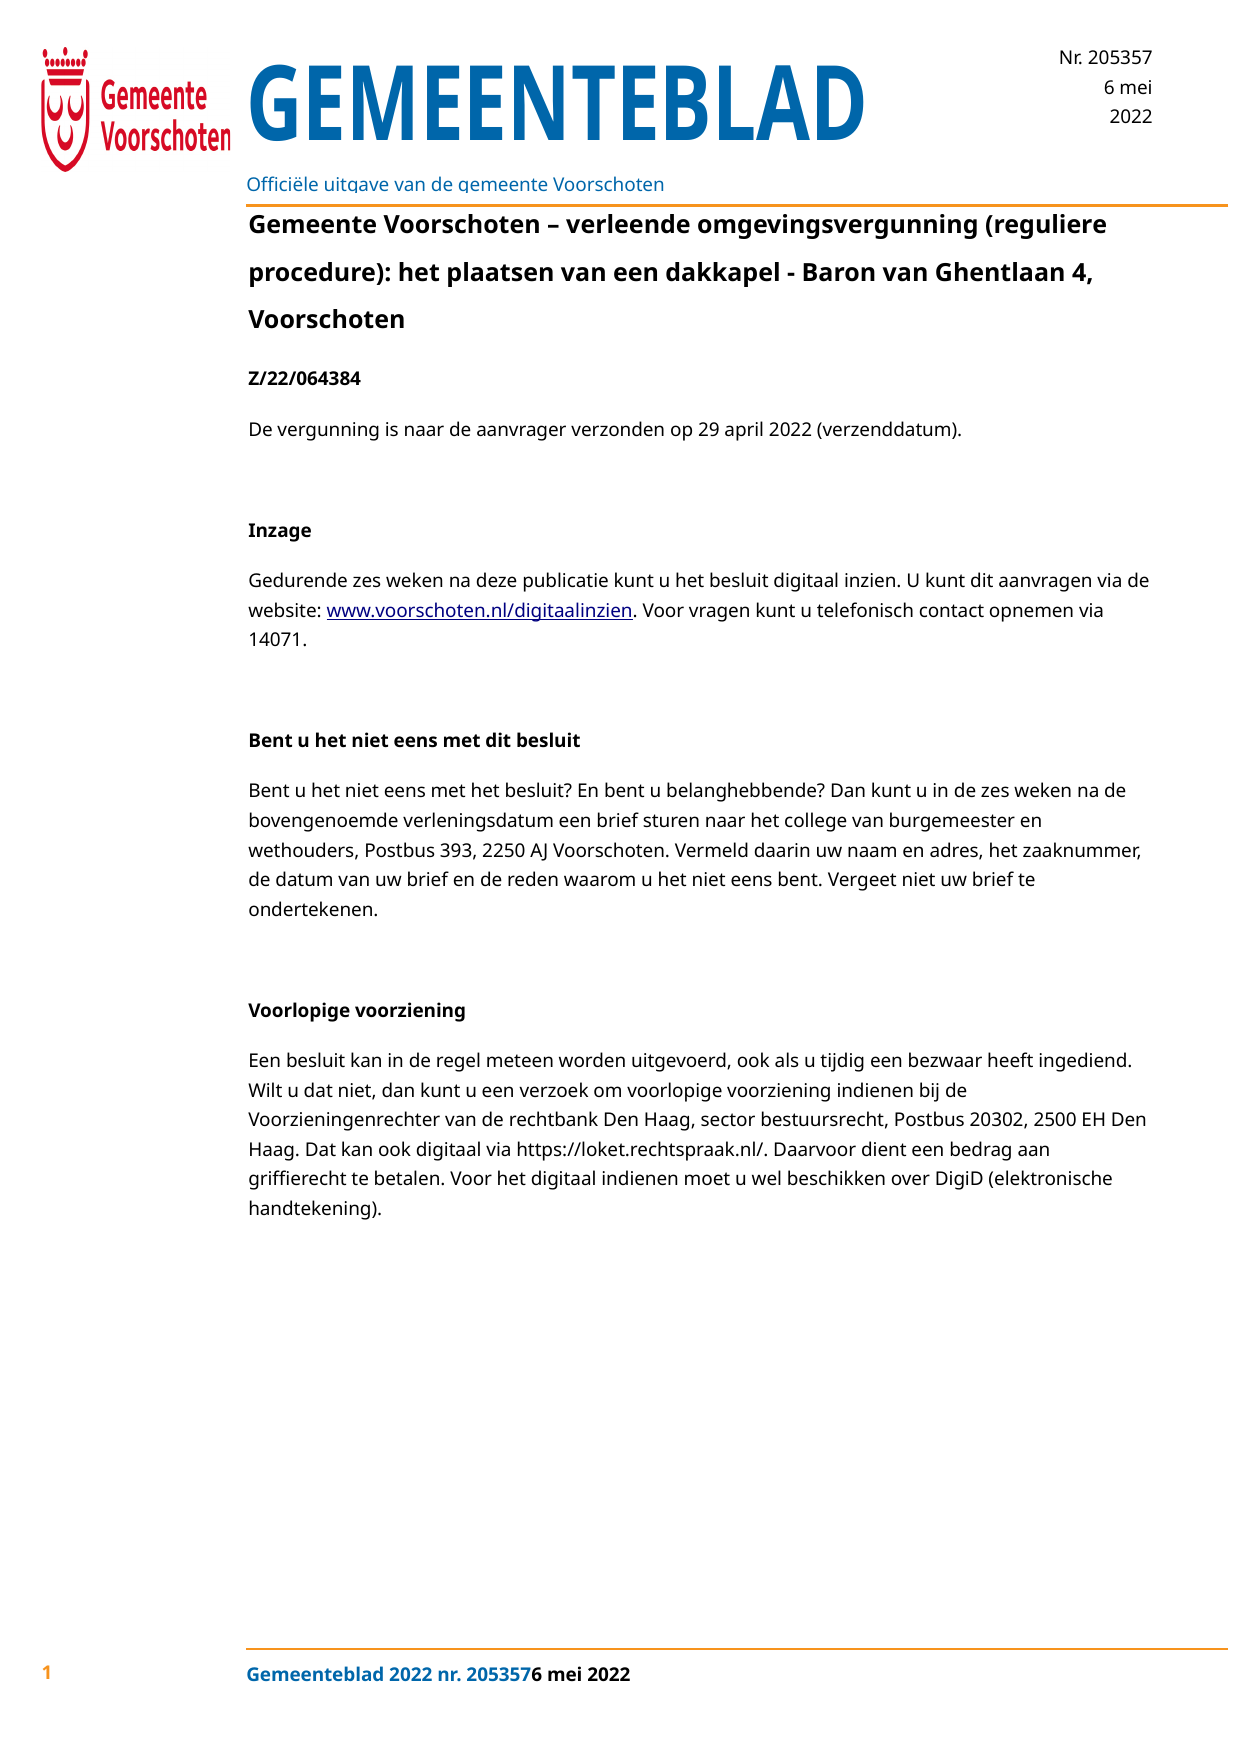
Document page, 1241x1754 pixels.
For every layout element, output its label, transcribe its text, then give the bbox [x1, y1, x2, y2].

picture [41, 47, 231, 172]
text Z/22/064384 [248, 366, 1152, 391]
text Inzage [248, 517, 1152, 542]
text Gedurende zes weken na deze publicatie kunt u het besluit digitaal inzien. U kunt dit aanvragen via de website: www.voorschoten.nl/digitaalinzien. Voor vragen kunt u telefonisch contact opnemen via 14071. [248, 567, 1152, 652]
text Bent u het niet eens met dit besluit [248, 727, 1152, 753]
text De vergunning is naar de aanvrager verzonden op 29 april 2022 (verzenddatum). [248, 416, 1152, 442]
text Bent u het niet eens met het besluit? En bent u belanghebbende? Dan kunt u in de zes weken na de bovengenoemde verleningsdatum een brief sturen naar het college van burgemeester en wethouders, Postbus 393, 2250 AJ Voorschoten. Vermeld daarin uw naam en adres, het zaaknummer, de datum van uw brief en de reden waarom u het niet eens bent. Vergeet niet uw brief te ondertekenen. [248, 778, 1152, 922]
text Gemeente Voorschoten – verleende omgevingsvergunning (reguliere procedure): het plaatsen van een dakkapel - Baron van Ghentlaan 4, Voorschoten [248, 207, 1152, 336]
text Voorlopige voorziening [248, 997, 1152, 1022]
text Een besluit kan in de regel meteen worden uitgevoerd, ook als u tijdig een bezwaar heeft ingediend. Wilt u dat niet, dan kunt u een verzoek om voorlopige voorziening indienen bij de Voorzieningenrechter van de rechtbank Den Haag, sector bestuursrecht, Postbus 20302, 2500 EH Den Haag. Dat kan ook digitaal via https://loket.rechtspraak.nl/. Daarvoor dient een bedrag aan griffierecht te betalen. Voor het digitaal indienen moet u wel beschikken over DigiD (elektronische handtekening). [248, 1047, 1152, 1221]
